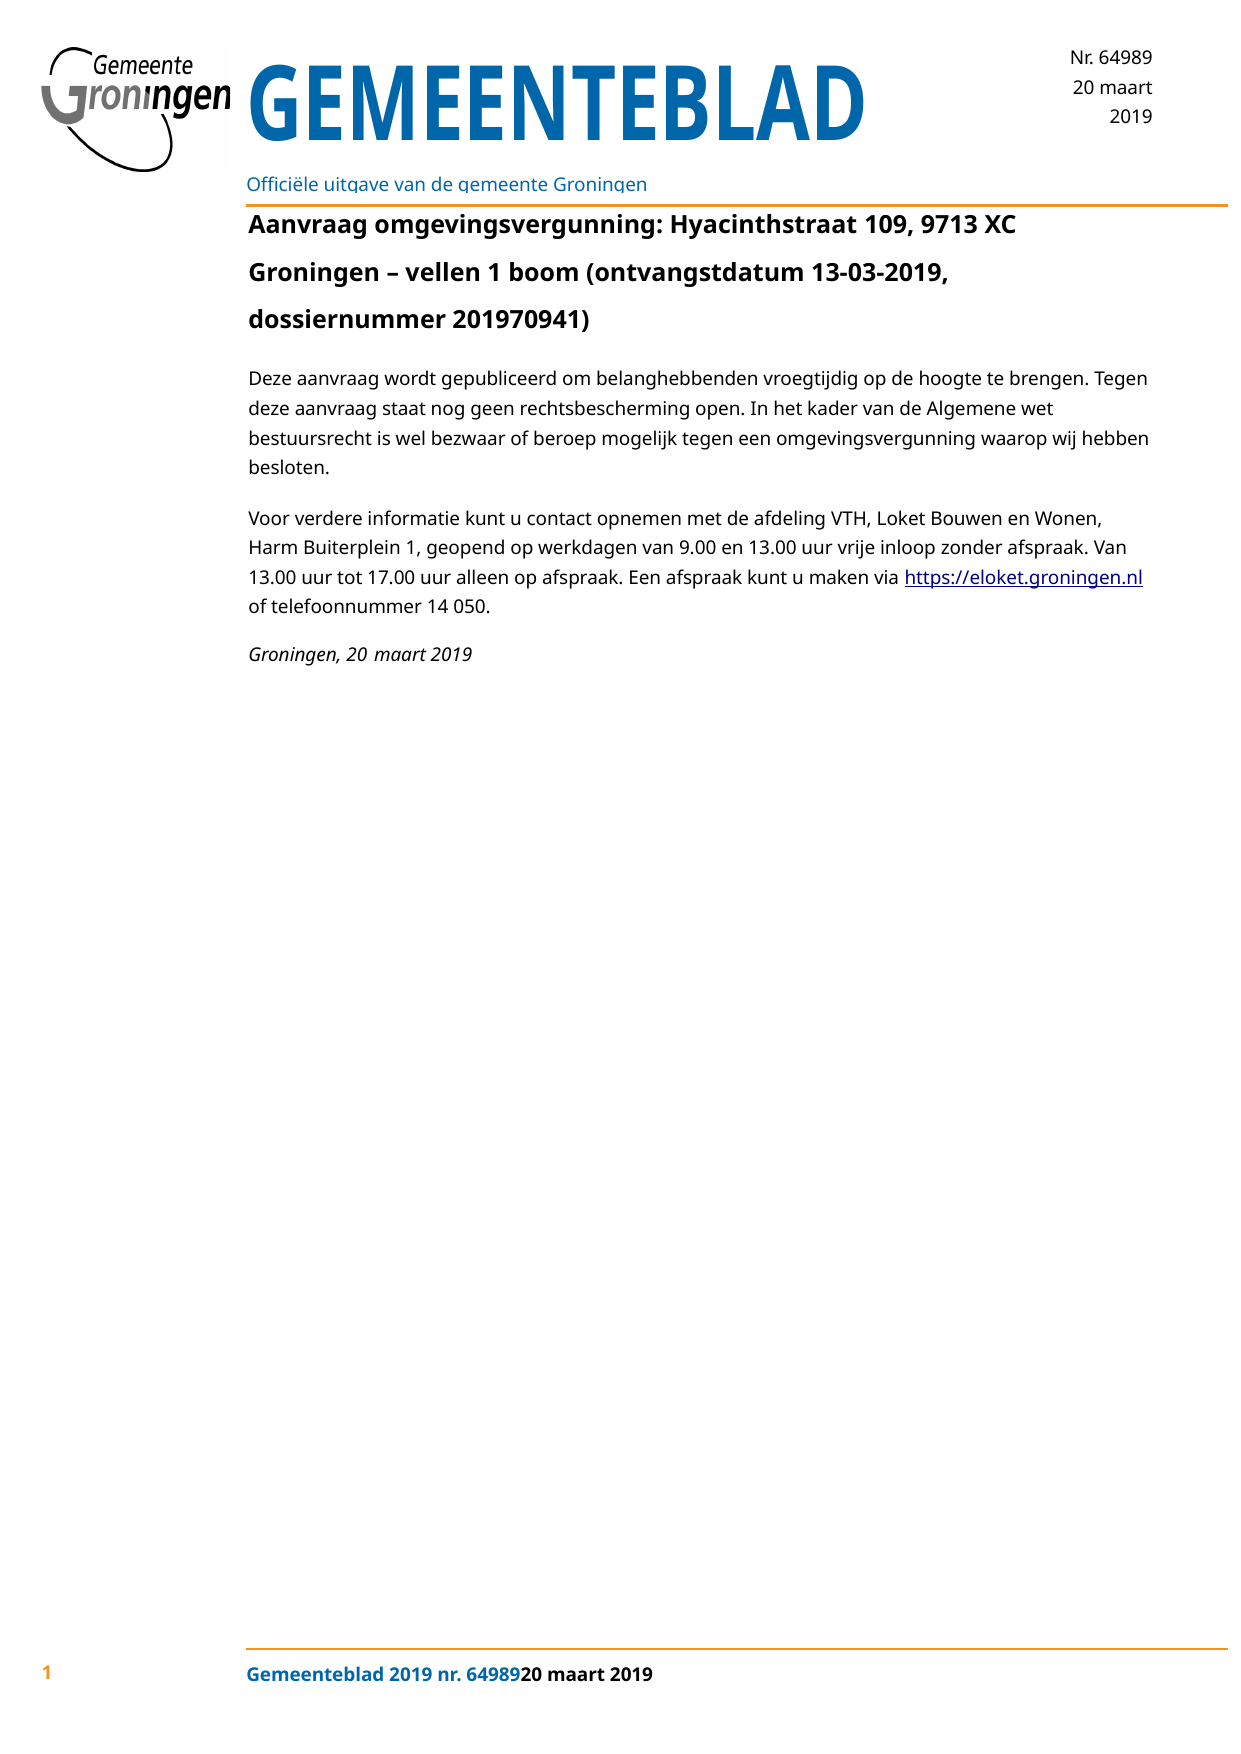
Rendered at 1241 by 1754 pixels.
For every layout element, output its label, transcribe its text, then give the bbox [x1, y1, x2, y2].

text Aanvraag omgevingsvergunning: Hyacinthstraat 109, 9713 XC Groningen – vellen 1 boom (ontvangstdatum 13-03-2019, dossiernummer 201970941) [248, 207, 1152, 336]
text Voor verdere informatie kunt u contact opnemen met de afdeling VTH, Loket Bouwen en Wonen, Harm Buiterplein 1, geopend op werkdagen van 9.00 en 13.00 uur vrije inloop zonder afspraak. Van 13.00 uur tot 17.00 uur alleen op afspraak. Een afspraak kunt u maken via https://eloket.groningen.nl of telefoonnummer 14 050. [248, 505, 1152, 619]
picture [41, 47, 231, 172]
text Deze aanvraag wordt gepubliceerd om belanghebbenden vroegtijdig op de hoogte te brengen. Tegen deze aanvraag staat nog geen rechtsbescherming open. In het kader van de Algemene wet bestuursrecht is wel bezwaar of beroep mogelijk tegen een omgevingsvergunning waarop wij hebben besloten. [248, 366, 1152, 480]
text Groningen, 20 maart 2019 [248, 641, 1152, 667]
